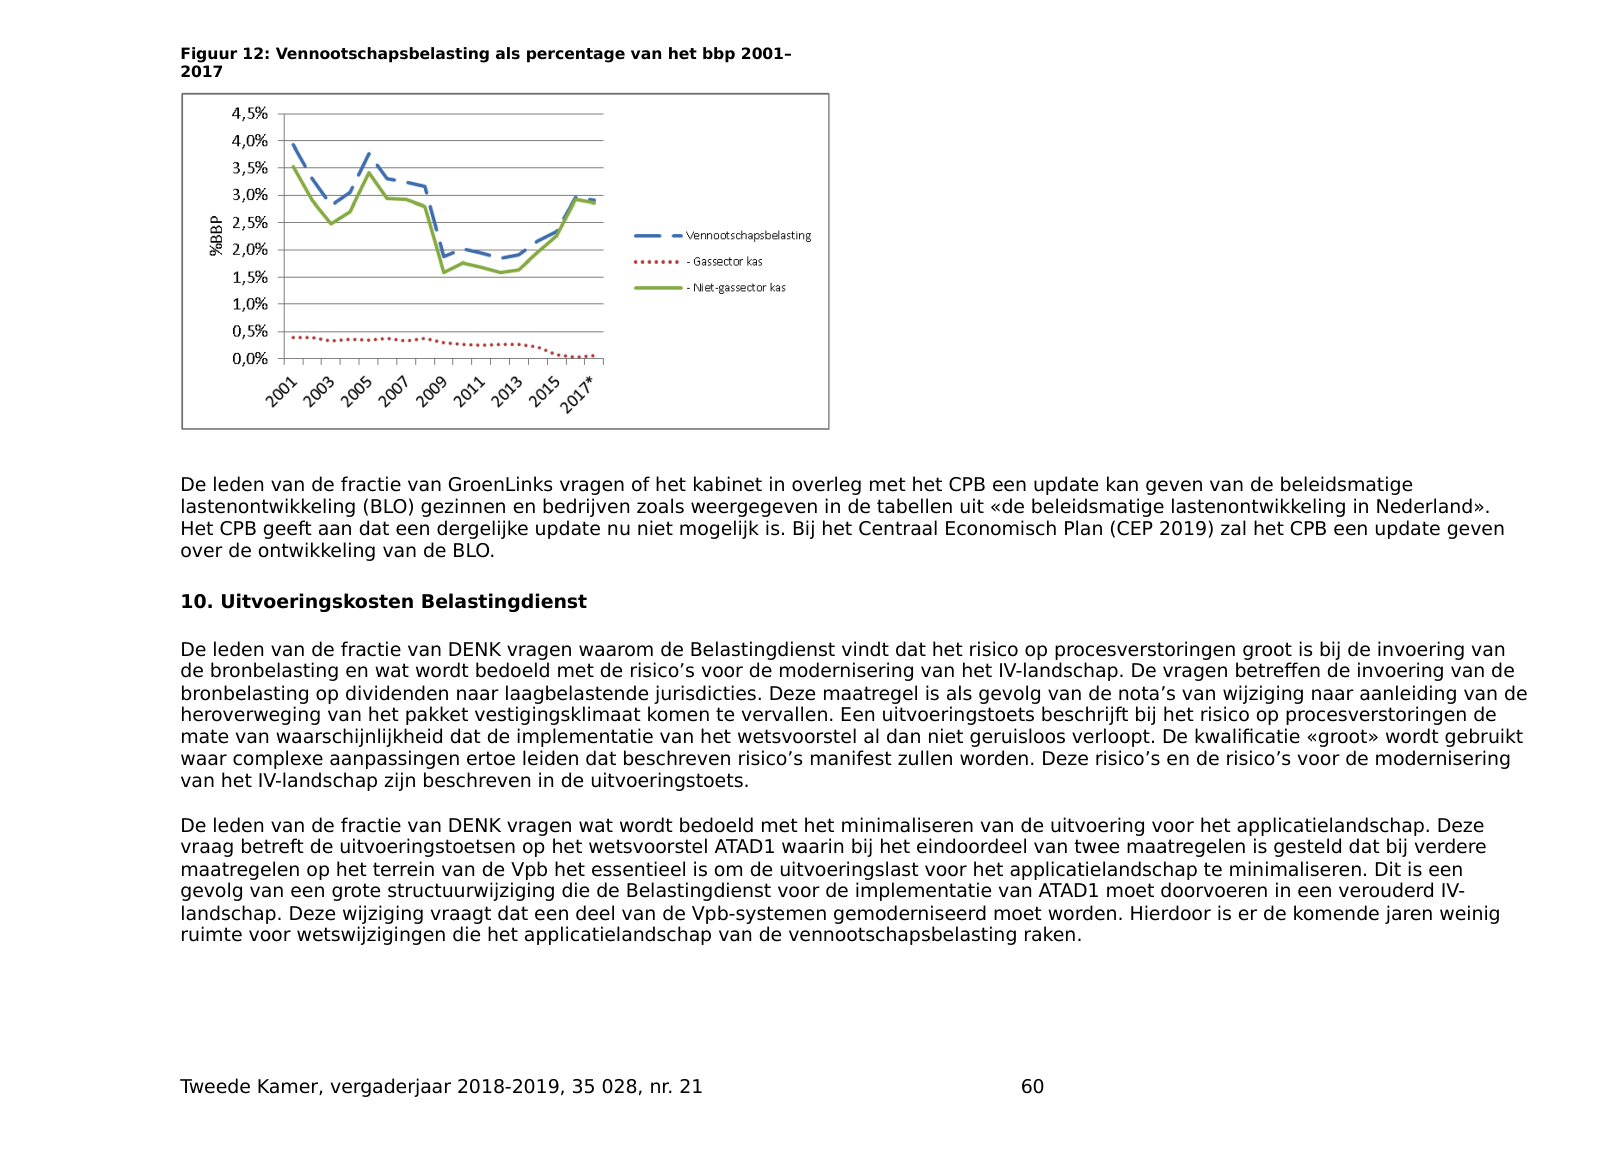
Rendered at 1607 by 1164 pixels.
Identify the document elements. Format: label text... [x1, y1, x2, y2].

subtitle 10. Uitvoeringskosten Belastingdienst [180, 591, 1529, 613]
text De leden van de fractie van GroenLinks vragen of het kabinet in overleg met het CPB een update kan geven van de beleidsmatige lastenontwikkeling (BLO) gezinnen en bedrijven zoals weergegeven in de tabellen uit «de beleidsmatige lastenontwikkeling in Nederland». Het CPB geeft aan dat een dergelijke update nu niet mogelijk is. Bij het Centraal Economisch Plan (CEP 2019) zal het CPB een update geven over de ontwikkeling van de BLO. [180, 473, 1529, 561]
picture [180, 92, 830, 430]
text Figuur 12: Vennootschapsbelasting als percentage van het bbp 2001–2017 [180, 45, 830, 81]
text De leden van de fractie van DENK vragen waarom de Belastingdienst vindt dat het risico op procesverstoringen groot is bij de invoering van de bronbelasting en wat wordt bedoeld met de risico’s voor de modernisering van het IV-landschap. De vragen betreffen de invoering van de bronbelasting op dividenden naar laagbelastende jurisdicties. Deze maatregel is als gevolg van de nota’s van wijziging naar aanleiding van de heroverweging van het pakket vestigingsklimaat komen te vervallen. Een uitvoeringstoets beschrijft bij het risico op procesverstoringen de mate van waarschijnlijkheid dat de implementatie van het wetsvoorstel al dan niet geruisloos verloopt. De kwalificatie «groot» wordt gebruikt waar complexe aanpassingen ertoe leiden dat beschreven risico’s manifest zullen worden. Deze risico’s en de risico’s voor de modernisering van het IV-landschap zijn beschreven in de uitvoeringstoets. [180, 638, 1529, 792]
text De leden van de fractie van DENK vragen wat wordt bedoeld met het minimaliseren van de uitvoering voor het applicatielandschap. Deze vraag betreft de uitvoeringstoetsen op het wetsvoorstel ATAD1 waarin bij het eindoordeel van twee maatregelen is gesteld dat bij verdere maatregelen op het terrein van de Vpb het essentieel is om de uitvoeringslast voor het applicatielandschap te minimaliseren. Dit is een gevolg van een grote structuurwijziging die de Belastingdienst voor de implementatie van ATAD1 moet doorvoeren in een verouderd IV-landschap. Deze wijziging vraagt dat een deel van de Vpb-systemen gemoderniseerd moet worden. Hierdoor is er de komende jaren weinig ruimte voor wetswijzigingen die het applicatielandschap van de vennootschapsbelasting raken. [180, 814, 1529, 946]
